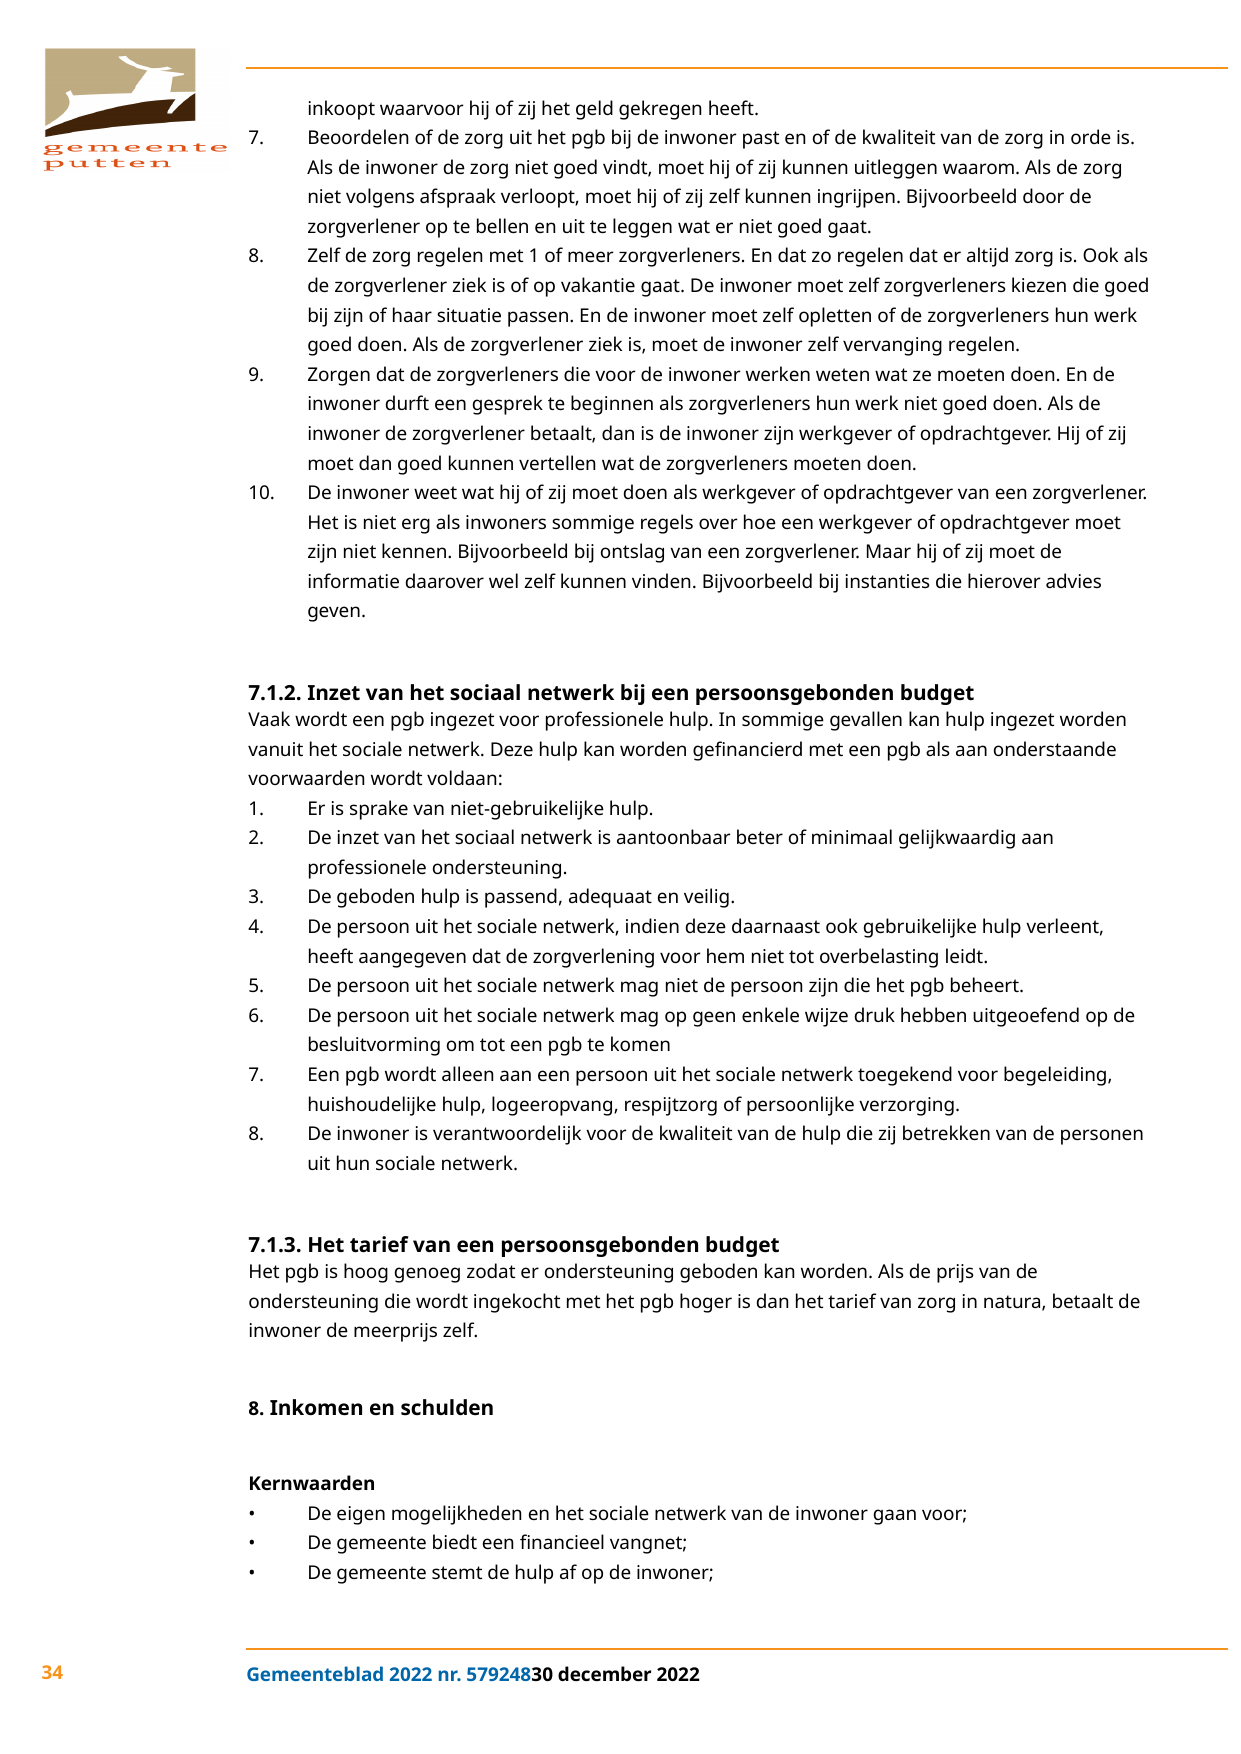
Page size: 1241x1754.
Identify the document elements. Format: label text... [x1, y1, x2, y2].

list De inwoner is verantwoordelijk voor de kwaliteit van de hulp die zij betrekken van de personen uit hun sociale netwerk. [248, 1120, 1152, 1176]
text Het pgb is hoog genoeg zodat er ondersteuning geboden kan worden. Als de prijs van de ondersteuning die wordt ingekocht met het pgb hoger is dan het tarief van zorg in natura, betaalt de inwoner de meerprijs zelf. [248, 1258, 1152, 1343]
list De inwoner weet wat hij of zij moet doen als werkgever of opdrachtgever van een zorgverlener. Het is niet erg als inwoners sommige regels over hoe een werkgever of opdrachtgever moet zijn niet kennen. Bijvoorbeeld bij ontslag van een zorgverlener. Maar hij of zij moet de informatie daarover wel zelf kunnen vinden. Bijvoorbeeld bij instanties die hierover advies geven. [248, 479, 1152, 623]
list De gemeente stemt de hulp af op de inwoner; [248, 1559, 1152, 1585]
text 7.1.3. Het tarief van een persoonsgebonden budget [248, 1230, 1152, 1258]
list Een pgb wordt alleen aan een persoon uit het sociale netwerk toegekend voor begeleiding, huishoudelijke hulp, logeeropvang, respijtzorg of persoonlijke verzorging. [248, 1061, 1152, 1116]
list De gemeente biedt een financieel vangnet; [248, 1529, 1152, 1555]
list De inzet van het sociaal netwerk is aantoonbaar beter of minimaal gelijkwaardig aan professionele ondersteuning. [248, 824, 1152, 880]
list Zelf de zorg regelen met 1 of meer zorgverleners. En dat zo regelen dat er altijd zorg is. Ook als de zorgverlener ziek is of op vakantie gaat. De inwoner moet zelf zorgverleners kiezen die goed bij zijn of haar situatie passen. En de inwoner moet zelf opletten of de zorgverleners hun werk goed doen. Als de zorgverlener ziek is, moet de inwoner zelf vervanging regelen. [248, 243, 1152, 357]
list Beoordelen of de zorg uit het pgb bij de inwoner past en of de kwaliteit van de zorg in orde is. Als de inwoner de zorg niet goed vindt, moet hij of zij kunnen uitleggen waarom. Als de zorg niet volgens afspraak verloopt, moet hij of zij zelf kunnen ingrijpen. Bijvoorbeeld door de zorgverlener op te bellen en uit te leggen wat er niet goed gaat. [248, 124, 1152, 239]
list inkoopt waarvoor hij of zij het geld gekregen heeft. [248, 95, 1152, 121]
text 7.1.2. Inzet van het sociaal netwerk bij een persoonsgebonden budget [248, 678, 1152, 706]
text Kernwaarden [248, 1470, 1152, 1496]
list De persoon uit het sociale netwerk, indien deze daarnaast ook gebruikelijke hulp verleent, heeft aangegeven dat de zorgverlening voor hem niet tot overbelasting leidt. [248, 913, 1152, 968]
list Er is sprake van niet-gebruikelijke hulp. [248, 795, 1152, 821]
text 8. Inkomen en schulden [248, 1393, 1152, 1421]
list De persoon uit het sociale netwerk mag op geen enkele wijze druk hebben uitgeoefend op de besluitvorming om tot een pgb te komen [248, 1002, 1152, 1057]
list De eigen mogelijkheden en het sociale netwerk van de inwoner gaan voor; [248, 1500, 1152, 1526]
text Vaak wordt een pgb ingezet voor professionele hulp. In sommige gevallen kan hulp ingezet worden vanuit het sociale netwerk. Deze hulp kan worden gefinancierd met een pgb als aan onderstaande voorwaarden wordt voldaan: [248, 706, 1152, 791]
list Zorgen dat de zorgverleners die voor de inwoner werken weten wat ze moeten doen. En de inwoner durft een gesprek te beginnen als zorgverleners hun werk niet goed doen. Als de inwoner de zorgverlener betaalt, dan is de inwoner zijn werkgever of opdrachtgever. Hij of zij moet dan goed kunnen vertellen wat de zorgverleners moeten doen. [248, 361, 1152, 476]
picture [41, 47, 231, 172]
list De geboden hulp is passend, adequaat en veilig. [248, 884, 1152, 909]
list De persoon uit het sociale netwerk mag niet de persoon zijn die het pgb beheert. [248, 972, 1152, 998]
